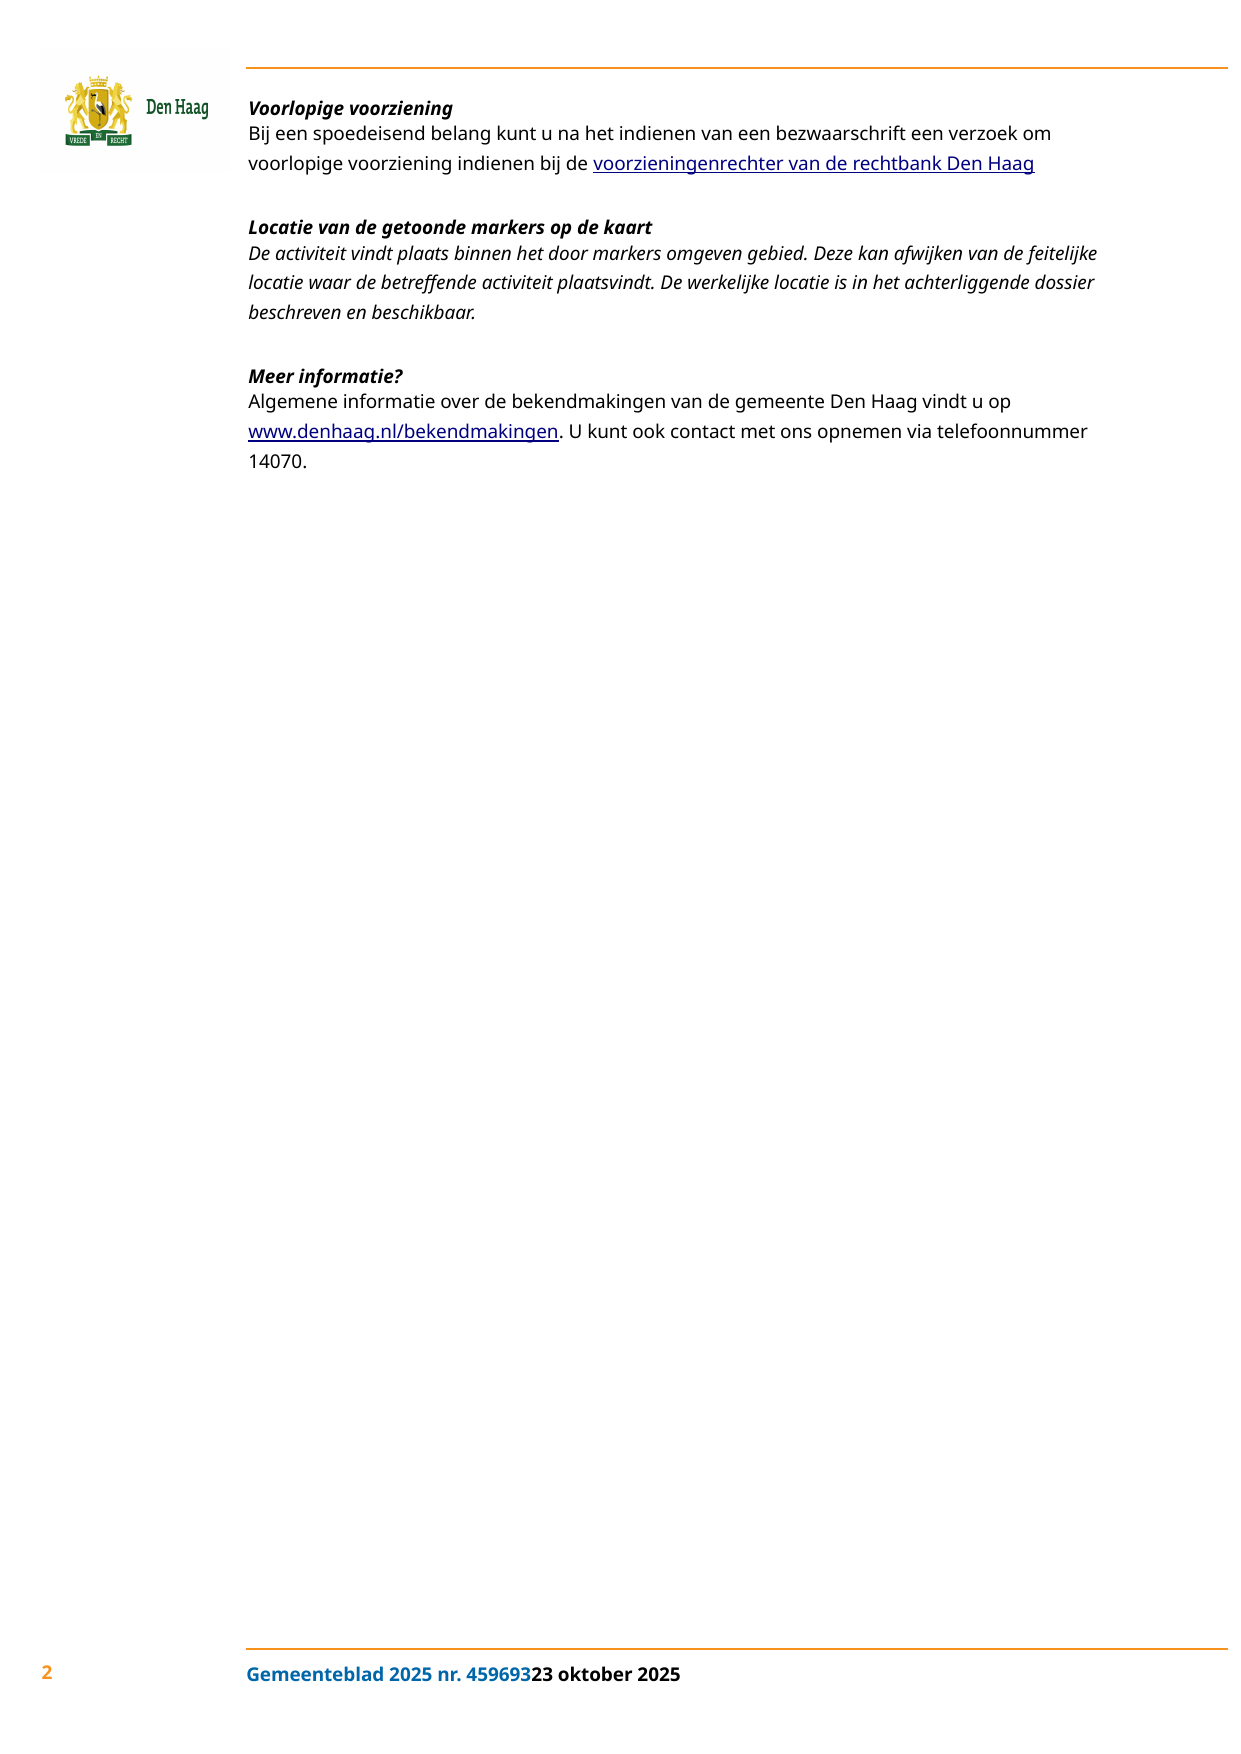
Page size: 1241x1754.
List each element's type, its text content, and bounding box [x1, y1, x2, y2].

text Algemene informatie over de bekendmakingen van de gemeente Den Haag vindt u op www.denhaag.nl/bekendmakingen. U kunt ook contact met ons opnemen via telefoonnummer 14070. [248, 389, 1152, 473]
text De activiteit vindt plaats binnen het door markers omgeven gebied. Deze kan afwijken van de feitelijke locatie waar de betreffende activiteit plaatsvindt. De werkelijke locatie is in het achterliggende dossier beschreven en beschikbaar. [248, 240, 1152, 325]
text Meer informatie? [248, 363, 1152, 389]
text Voorlopige voorziening [248, 95, 1152, 121]
text Bij een spoedeisend belang kunt u na het indienen van een bezwaarschrift een verzoek om voorlopige voorziening indienen bij de voorzieningenrechter van de rechtbank Den Haag [248, 121, 1152, 176]
picture [41, 47, 231, 172]
text Locatie van de getoonde markers op de kaart [248, 214, 1152, 240]
